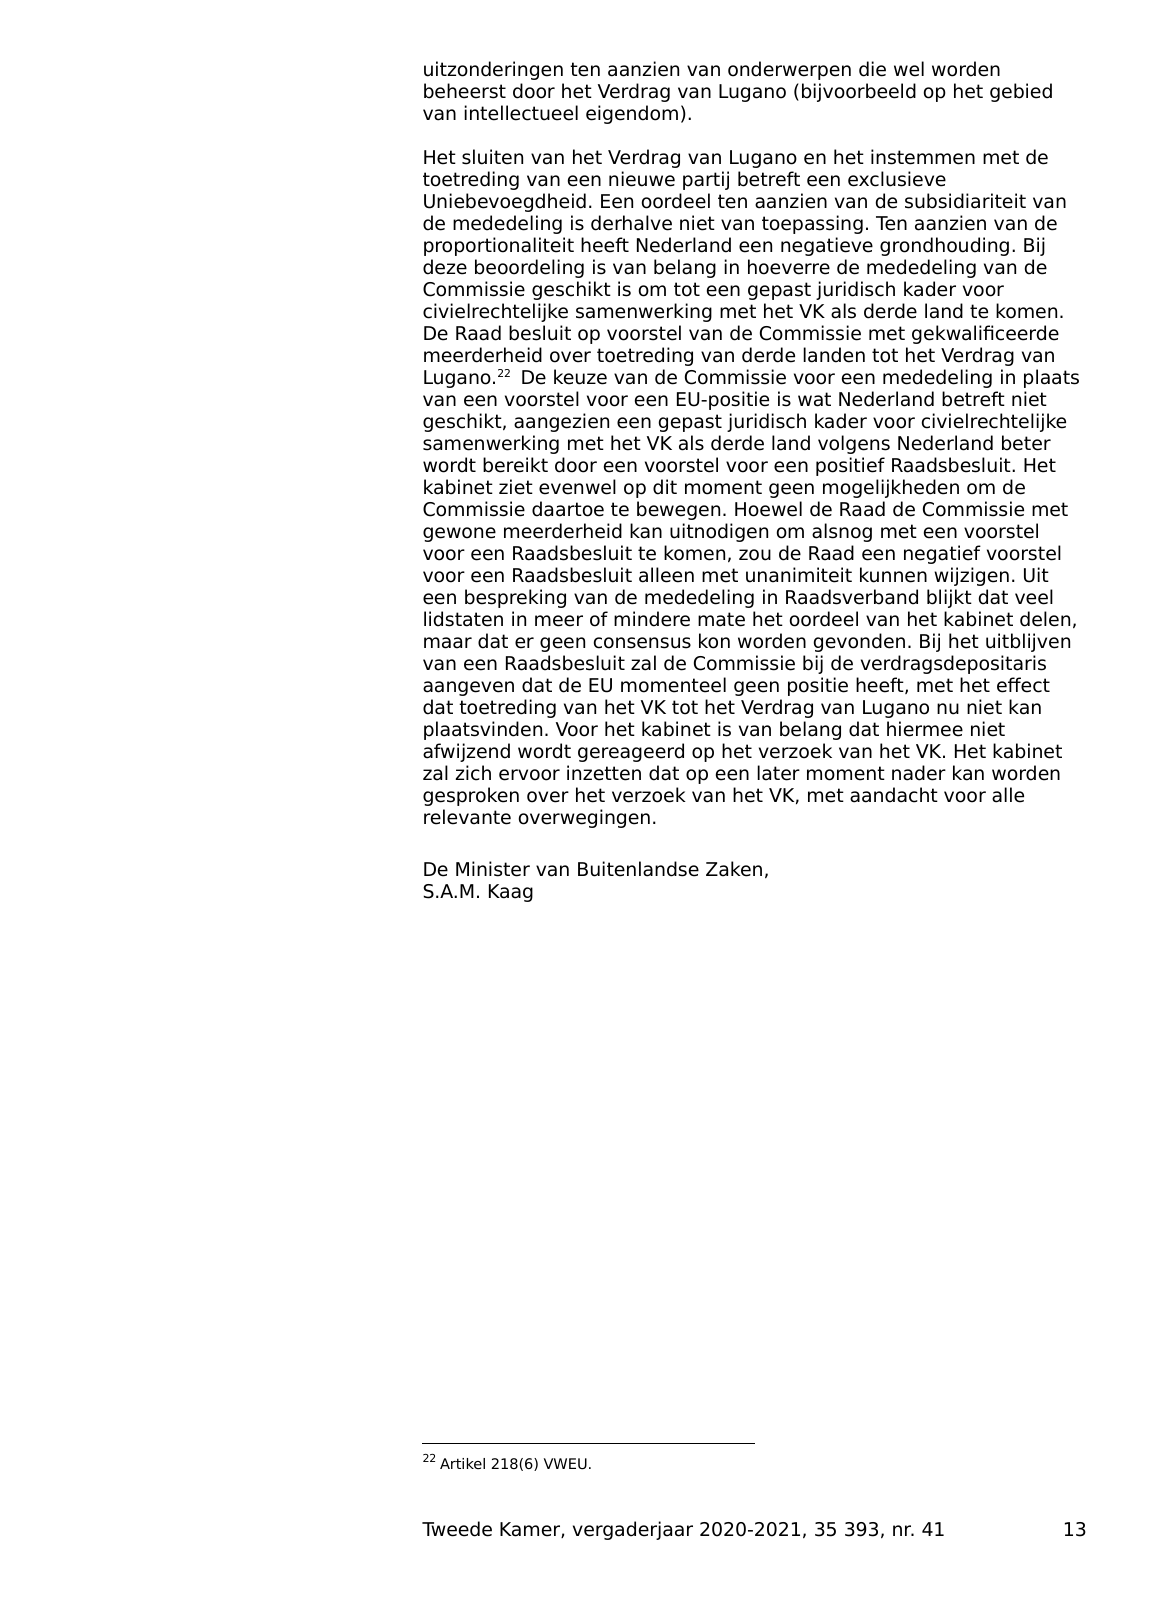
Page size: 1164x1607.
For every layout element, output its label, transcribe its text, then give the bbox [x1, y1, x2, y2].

text uitzonderingen ten aanzien van onderwerpen die wel worden beheerst door het Verdrag van Lugano (bijvoorbeeld op het gebied van intellectueel eigendom). [422, 59, 1087, 125]
text De Minister van Buitenlandse Zaken, S.A.M. Kaag [422, 858, 1087, 902]
text Het sluiten van het Verdrag van Lugano en het instemmen met de toetreding van een nieuwe partij betreft een exclusieve Uniebevoegdheid. Een oordeel ten aanzien van de subsidiariteit van de mededeling is derhalve niet van toepassing. Ten aanzien van de proportionaliteit heeft Nederland een negatieve grondhouding. Bij deze beoordeling is van belang in hoeverre de mededeling van de Commissie geschikt is om tot een gepast juridisch kader voor civielrechtelijke samenwerking met het VK als derde land te komen. De Raad besluit op voorstel van de Commissie met gekwalificeerde meerderheid over toetreding van derde landen tot het Verdrag van Lugano. De keuze van de Commissie voor een mededeling in plaats van een voorstel voor een EU-positie is wat Nederland betreft niet geschikt, aangezien een gepast juridisch kader voor civielrechtelijke samenwerking met het VK als derde land volgens Nederland beter wordt bereikt door een voorstel voor een positief Raadsbesluit. Het kabinet ziet evenwel op dit moment geen mogelijkheden om de Commissie daartoe te bewegen. Hoewel de Raad de Commissie met gewone meerderheid kan uitnodigen om alsnog met een voorstel voor een Raadsbesluit te komen, zou de Raad een negatief voorstel voor een Raadsbesluit alleen met unanimiteit kunnen wijzigen. Uit een bespreking van de mededeling in Raadsverband blijkt dat veel lidstaten in meer of mindere mate het oordeel van het kabinet delen, maar dat er geen consensus kon worden gevonden. Bij het uitblijven van een Raadsbesluit zal de Commissie bij de verdragsdepositaris aangeven dat de EU momenteel geen positie heeft, met het effect dat toetreding van het VK tot het Verdrag van Lugano nu niet kan plaatsvinden. Voor het kabinet is van belang dat hiermee niet afwijzend wordt gereageerd op het verzoek van het VK. Het kabinet zal zich ervoor inzetten dat op een later moment nader kan worden gesproken over het verzoek van het VK, met aandacht voor alle relevante overwegingen. [422, 147, 1087, 828]
text Artikel 218(6) VWEU. [422, 1452, 1087, 1474]
